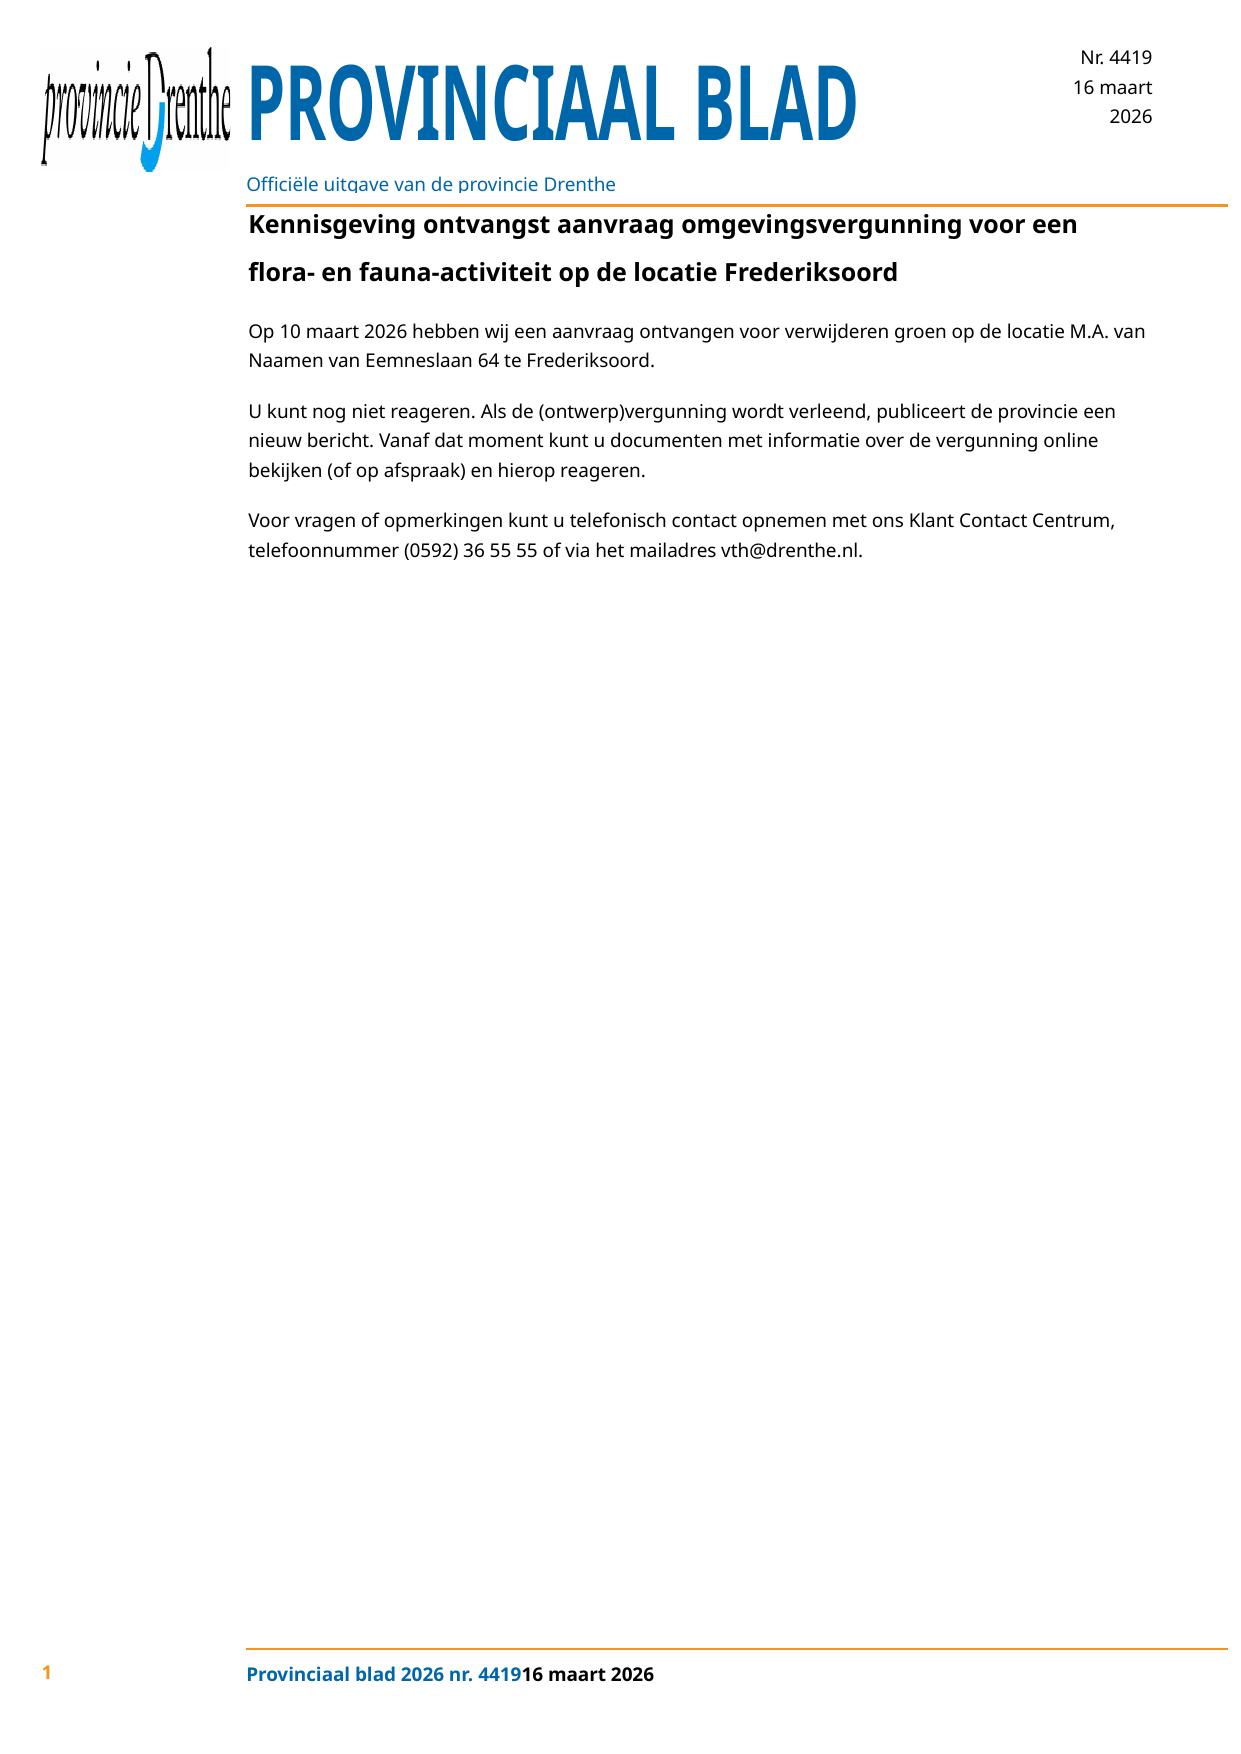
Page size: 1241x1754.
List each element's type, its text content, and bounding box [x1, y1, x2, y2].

text Kennisgeving ontvangst aanvraag omgevingsvergunning voor een flora- en fauna-activiteit op de locatie Frederiksoord [248, 207, 1152, 288]
text Op 10 maart 2026 hebben wij een aanvraag ontvangen voor verwijderen groen op de locatie M.A. van Naamen van Eemneslaan 64 te Frederiksoord. [248, 318, 1152, 373]
text U kunt nog niet reageren. Als de (ontwerp)vergunning wordt verleend, publiceert de provincie een nieuw bericht. Vanaf dat moment kunt u documenten met informatie over de vergunning online bekijken (of op afspraak) en hierop reageren. [248, 398, 1152, 483]
text Voor vragen of opmerkingen kunt u telefonisch contact opnemen met ons Klant Contact Centrum, telefoonnummer (0592) 36 55 55 of via het mailadres vth@drenthe.nl. [248, 507, 1152, 563]
picture [41, 47, 231, 172]
